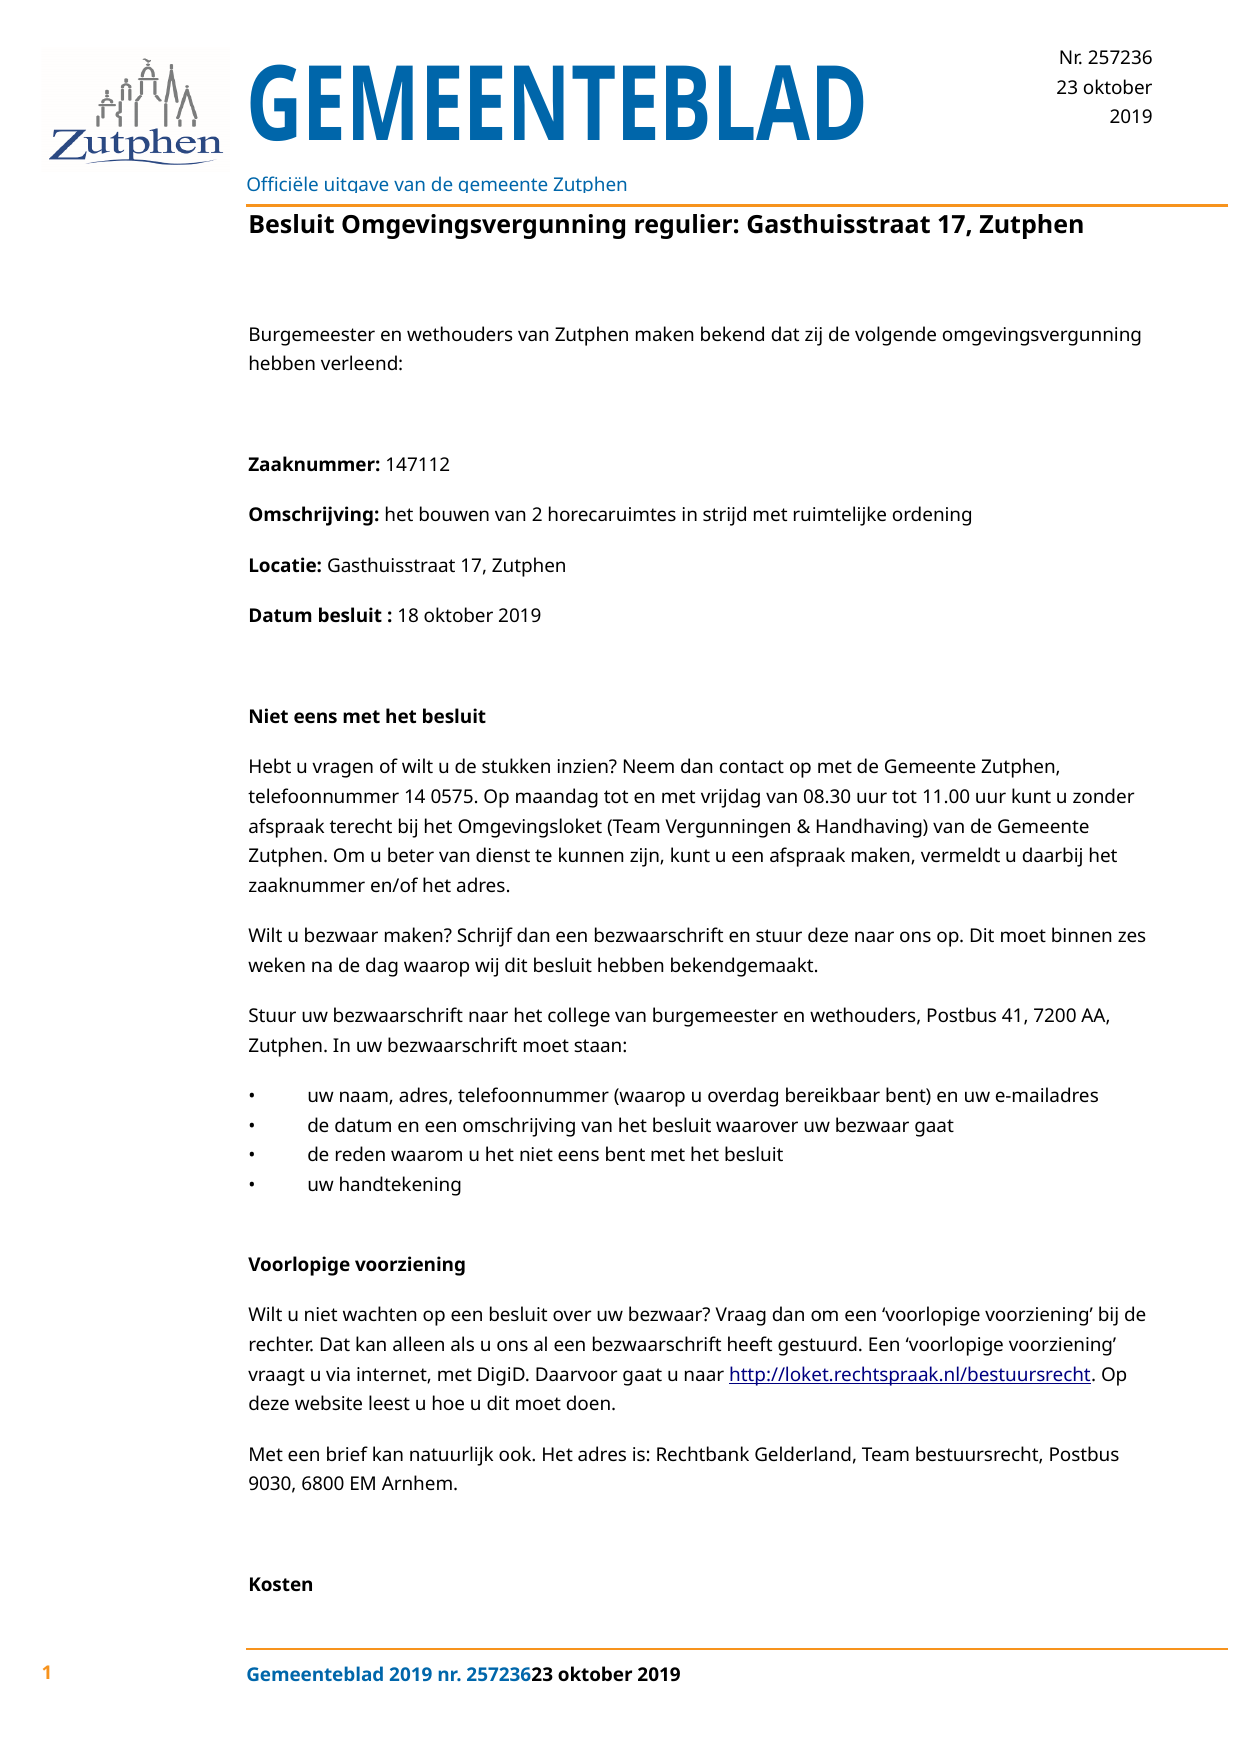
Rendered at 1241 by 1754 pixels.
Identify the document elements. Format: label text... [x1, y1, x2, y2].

text Besluit Omgevingsvergunning regulier: Gasthuisstraat 17, Zutphen [248, 207, 1152, 241]
text Met een brief kan natuurlijk ook. Het adres is: Rechtbank Gelderland, Team bestuursrecht, Postbus 9030, 6800 EM Arnhem. [248, 1441, 1152, 1496]
text Voorlopige voorziening [248, 1251, 1152, 1277]
text Omschrijving: het bouwen van 2 horecaruimtes in strijd met ruimtelijke ordening [248, 502, 1152, 527]
text Niet eens met het besluit [248, 703, 1152, 729]
list de datum en een omschrijving van het besluit waarover uw bezwaar gaat [248, 1112, 1152, 1138]
text Burgemeester en wethouders van Zutphen maken bekend dat zij de volgende omgevingsvergunning hebben verleend: [248, 321, 1152, 376]
text Hebt u vragen of wilt u de stukken inzien? Neem dan contact op met de Gemeente Zutphen, telefoonnummer 14 0575. Op maandag tot en met vrijdag van 08.30 uur tot 11.00 uur kunt u zonder afspraak terecht bij het Omgevingsloket (Team Vergunningen & Handhaving) van de Gemeente Zutphen. Om u beter van dienst te kunnen zijn, kunt u een afspraak maken, vermeldt u daarbij het zaaknummer en/of het adres. [248, 754, 1152, 898]
text Wilt u bezwaar maken? Schrijf dan een bezwaarschrift en stuur deze naar ons op. Dit moet binnen zes weken na de dag waarop wij dit besluit hebben bekendgemaakt. [248, 922, 1152, 978]
text Zaaknummer: 147112 [248, 451, 1152, 477]
picture [41, 47, 231, 172]
text Kosten [248, 1571, 1152, 1597]
text Stuur uw bezwaarschrift naar het college van burgemeester en wethouders, Postbus 41, 7200 AA, Zutphen. In uw bezwaarschrift moet staan: [248, 1002, 1152, 1058]
list uw naam, adres, telefoonnummer (waarop u overdag bereikbaar bent) en uw e-mailadres [248, 1082, 1152, 1108]
text Wilt u niet wachten op een besluit over uw bezwaar? Vraag dan om een ‘voorlopige voorziening’ bij de rechter. Dat kan alleen als u ons al een bezwaarschrift heeft gestuurd. Een ‘voorlopige voorziening’ vraagt u via internet, met DigiD. Daarvoor gaat u naar http://loket.rechtspraak.nl/bestuursrecht. Op deze website leest u hoe u dit moet doen. [248, 1302, 1152, 1416]
list de reden waarom u het niet eens bent met het besluit [248, 1142, 1152, 1167]
text Datum besluit : 18 oktober 2019 [248, 602, 1152, 628]
text Locatie: Gasthuisstraat 17, Zutphen [248, 552, 1152, 578]
list uw handtekening [248, 1171, 1152, 1197]
